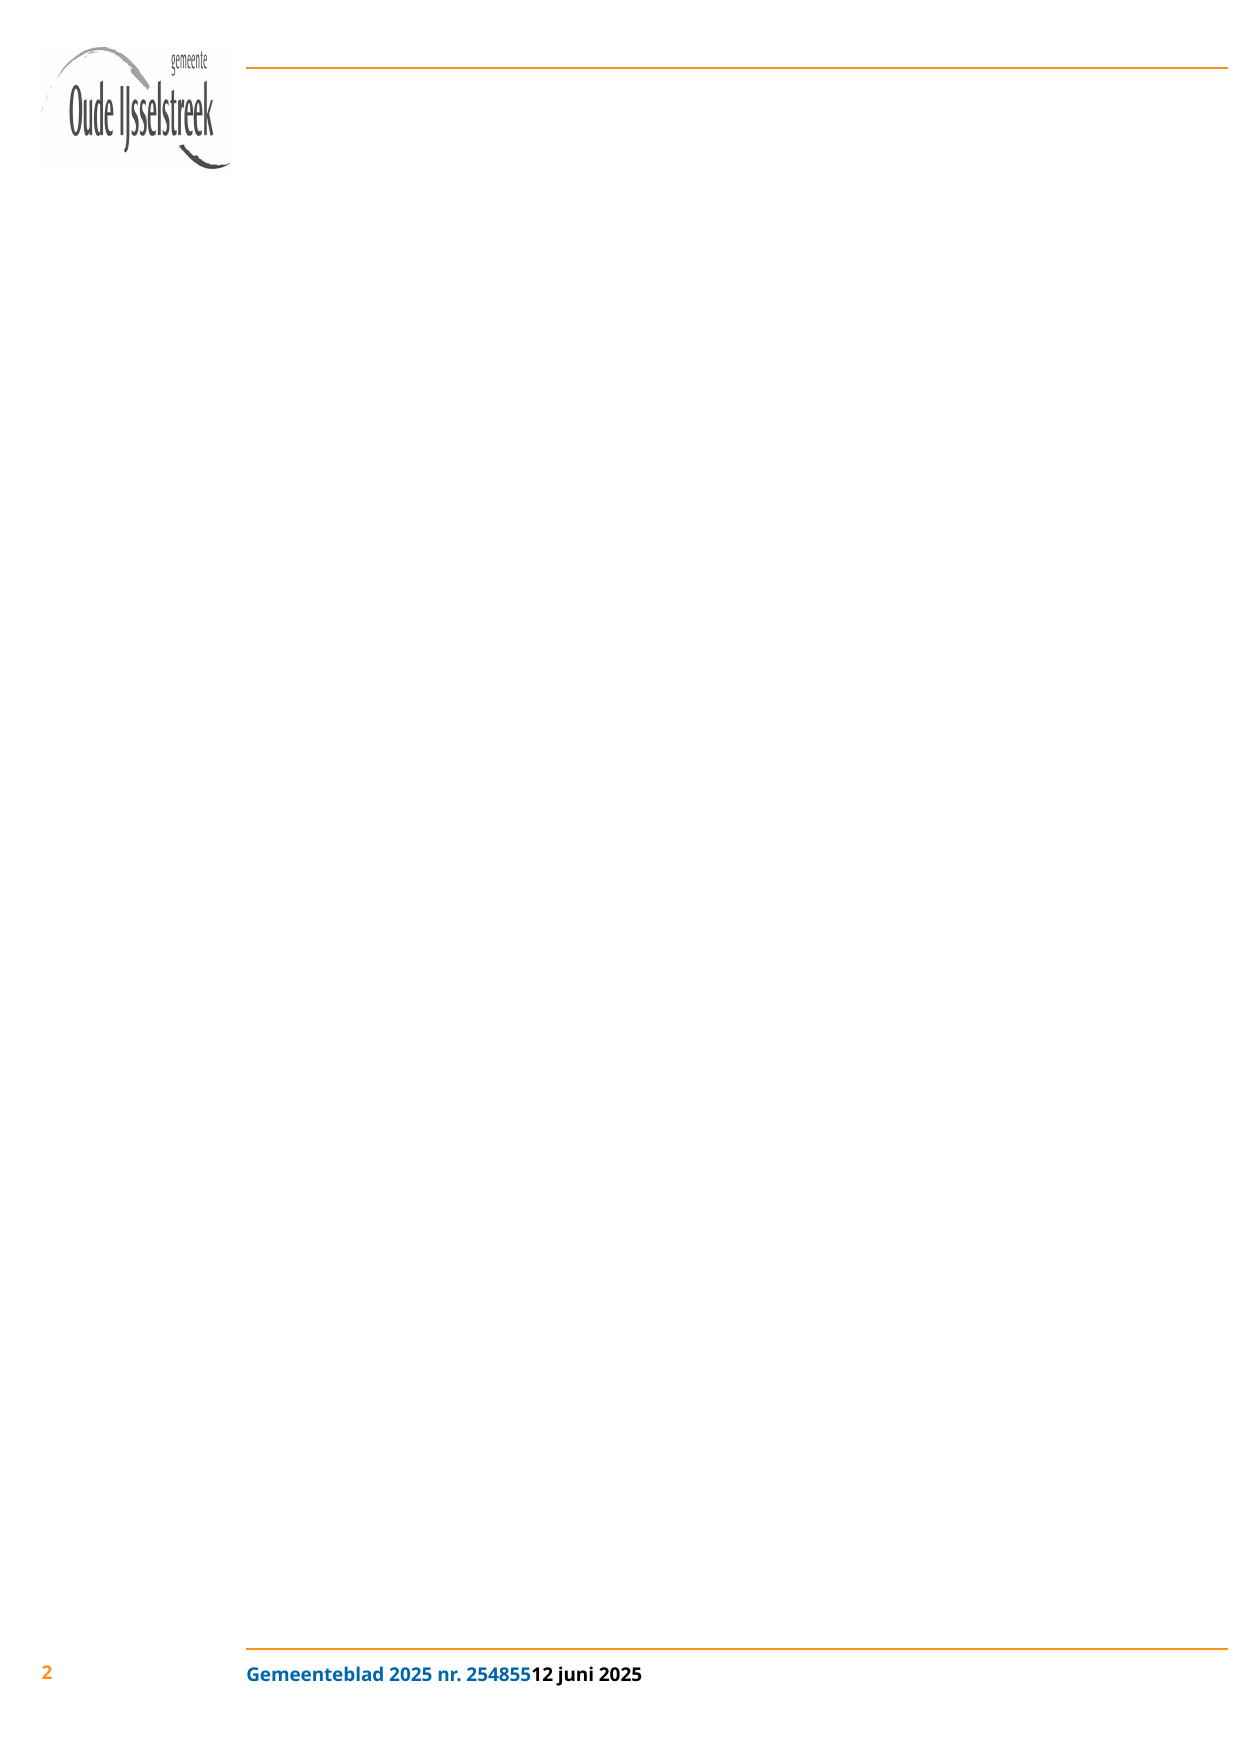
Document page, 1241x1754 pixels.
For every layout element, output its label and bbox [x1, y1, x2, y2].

picture [41, 47, 231, 172]
